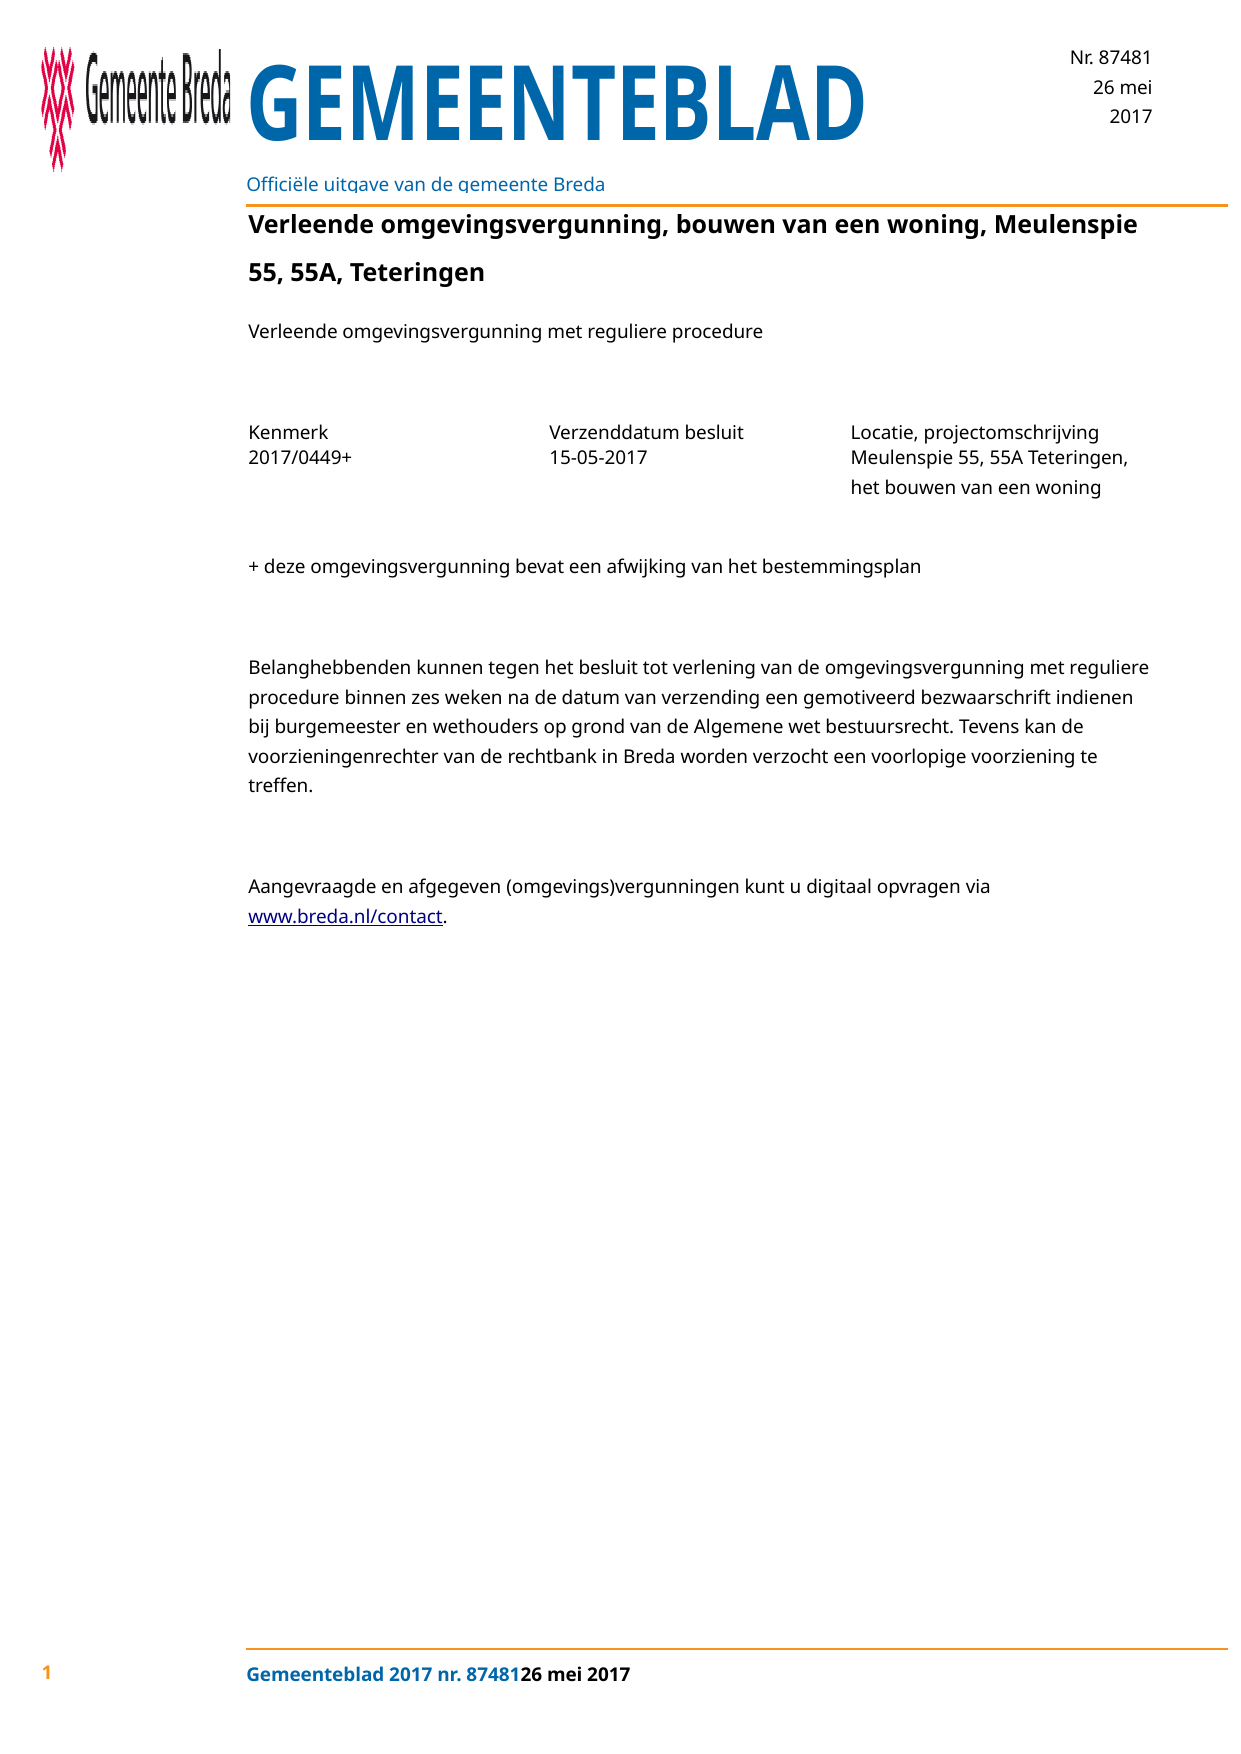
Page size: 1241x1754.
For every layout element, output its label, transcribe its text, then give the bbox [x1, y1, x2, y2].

table_cell Meulenspie 55, 55A Teteringen, het bouwen van een woning [850, 445, 1152, 500]
table_header Locatie, projectomschrijving [850, 419, 1152, 444]
table_header Verzenddatum besluit [549, 419, 850, 444]
text Aangevraagde en afgegeven (omgevings)vergunningen kunt u digitaal opvragen via www.breda.nl/contact. [248, 873, 1152, 929]
text Verleende omgevingsvergunning met reguliere procedure [248, 318, 1152, 344]
picture [41, 47, 231, 172]
text Belanghebbenden kunnen tegen het besluit tot verlening van de omgevingsvergunning met reguliere procedure binnen zes weken na de datum van verzending een gemotiveerd bezwaarschrift indienen bij burgemeester en wethouders op grond van de Algemene wet bestuursrecht. Tevens kan de voorzieningenrechter van de rechtbank in Breda worden verzocht een voorlopige voorziening te treffen. [248, 654, 1152, 798]
table_cell 2017/0449+ [248, 445, 549, 500]
text Verleende omgevingsvergunning, bouwen van een woning, Meulenspie 55, 55A, Teteringen [248, 207, 1152, 288]
table_cell 15-05-2017 [549, 445, 850, 500]
table_header Kenmerk [248, 419, 549, 444]
text + deze omgevingsvergunning bevat een afwijking van het bestemmingsplan [248, 553, 1152, 579]
